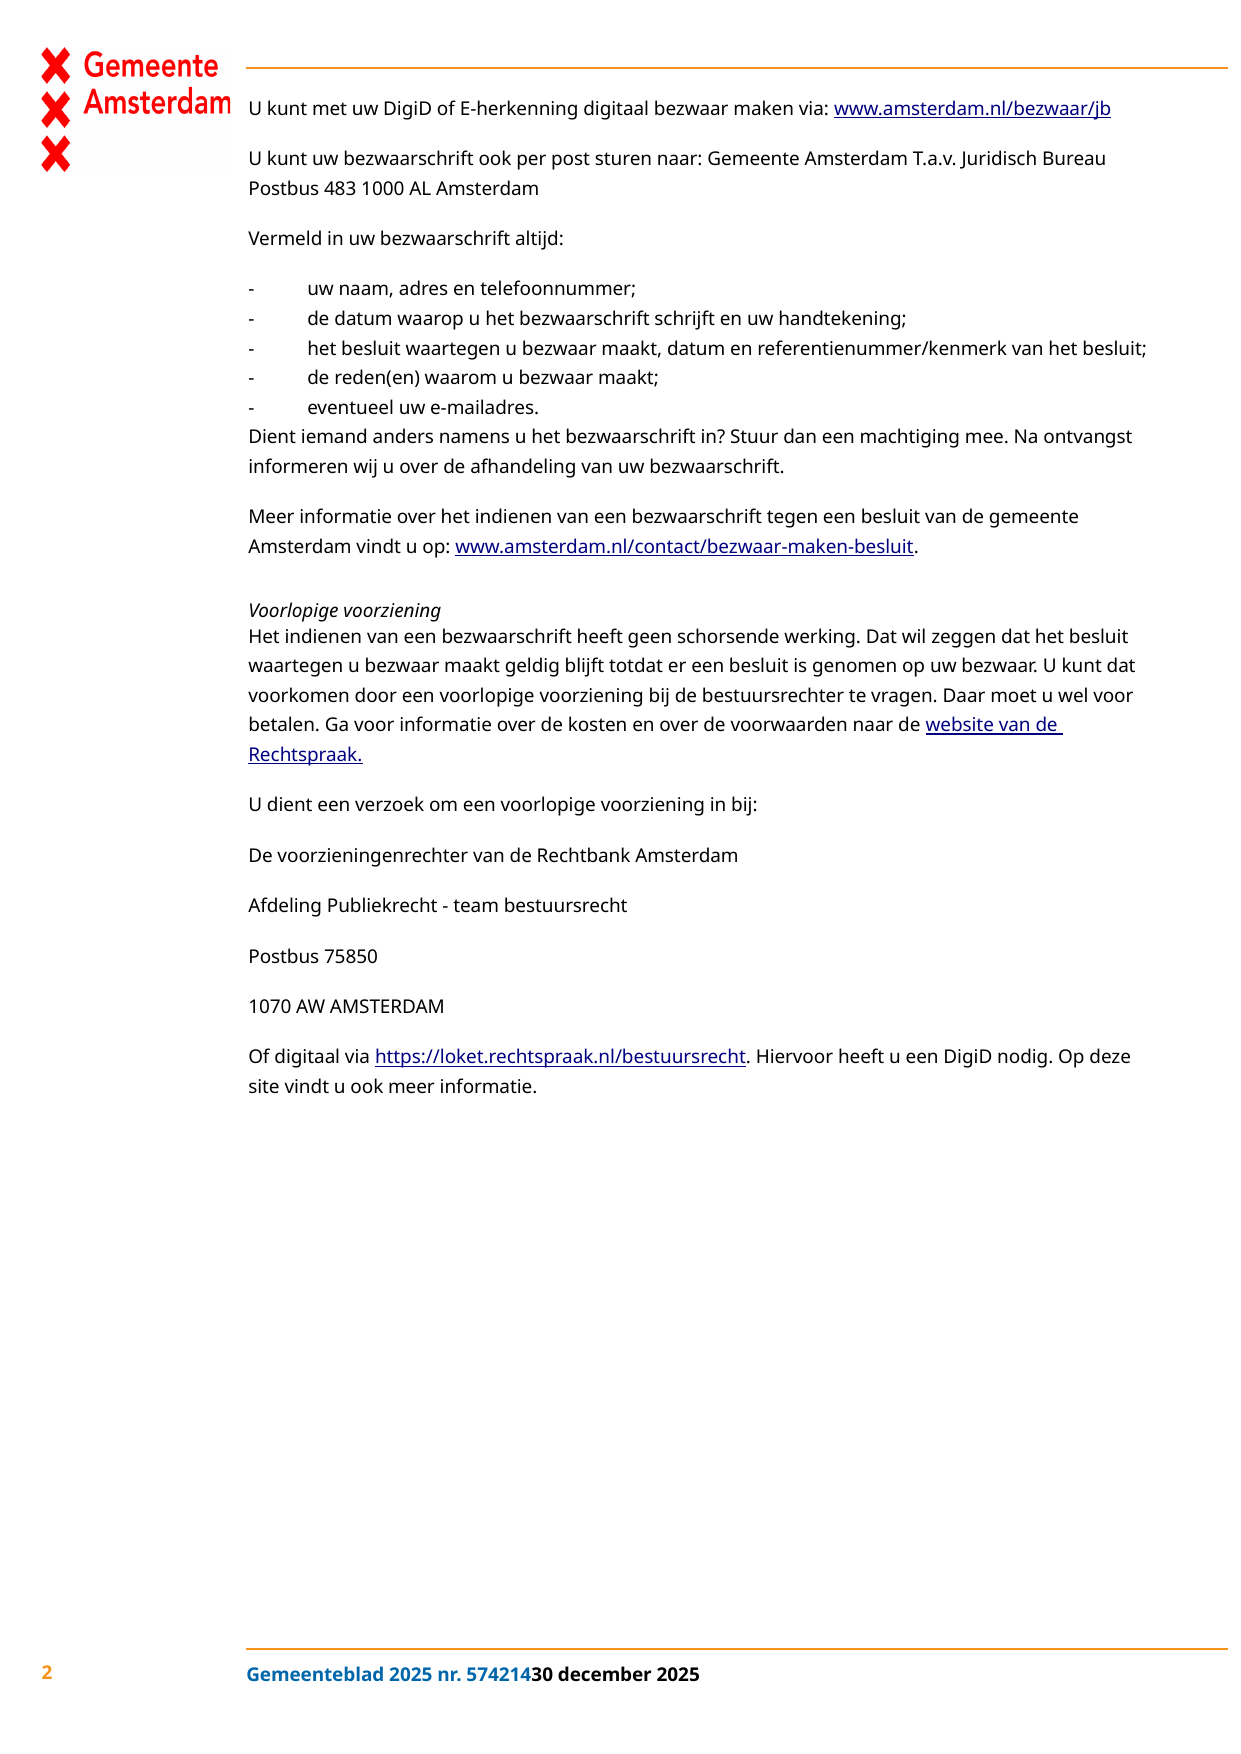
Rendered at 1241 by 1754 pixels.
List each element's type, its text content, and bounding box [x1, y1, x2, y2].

text U kunt met uw DigiD of E-herkenning digitaal bezwaar maken via: www.amsterdam.nl/bezwaar/jb [248, 95, 1152, 121]
text Voorlopige voorziening [248, 597, 1152, 623]
text Het indienen van een bezwaarschrift heeft geen schorsende werking. Dat wil zeggen dat het besluit waartegen u bezwaar maakt geldig blijft totdat er een besluit is genomen op uw bezwaar. U kunt dat voorkomen door een voorlopige voorziening bij de bestuursrechter te vragen. Daar moet u wel voor betalen. Ga voor informatie over de kosten en over de voorwaarden naar de website van de Rechtspraak. [248, 623, 1152, 767]
list het besluit waartegen u bezwaar maakt, datum en referentienummer/kenmerk van het besluit; [248, 335, 1152, 361]
text Meer informatie over het indienen van een bezwaarschrift tegen een besluit van de gemeente Amsterdam vindt u op: www.amsterdam.nl/contact/bezwaar-maken-besluit. [248, 503, 1152, 559]
text 1070 AW AMSTERDAM [248, 993, 1152, 1019]
picture [41, 47, 231, 172]
list eventueel uw e-mailadres. [248, 394, 1152, 420]
text Dient iemand anders namens u het bezwaarschrift in? Stuur dan een machtiging mee. Na ontvangst informeren wij u over de afhandeling van uw bezwaarschrift. [248, 423, 1152, 479]
text Afdeling Publiekrecht - team bestuursrecht [248, 892, 1152, 918]
list de datum waarop u het bezwaarschrift schrijft en uw handtekening; [248, 305, 1152, 331]
text Postbus 75850 [248, 943, 1152, 968]
text U dient een verzoek om een voorlopige voorziening in bij: [248, 792, 1152, 817]
text De voorzieningenrechter van de Rechtbank Amsterdam [248, 842, 1152, 868]
text Of digitaal via https://loket.rechtspraak.nl/bestuursrecht. Hiervoor heeft u een DigiD nodig. Op deze site vindt u ook meer informatie. [248, 1044, 1152, 1099]
list uw naam, adres en telefoonnummer; [248, 276, 1152, 301]
text U kunt uw bezwaarschrift ook per post sturen naar: Gemeente Amsterdam T.a.v. Juridisch Bureau Postbus 483 1000 AL Amsterdam [248, 145, 1152, 201]
list de reden(en) waarom u bezwaar maakt; [248, 364, 1152, 390]
text Vermeld in uw bezwaarschrift altijd: [248, 225, 1152, 251]
